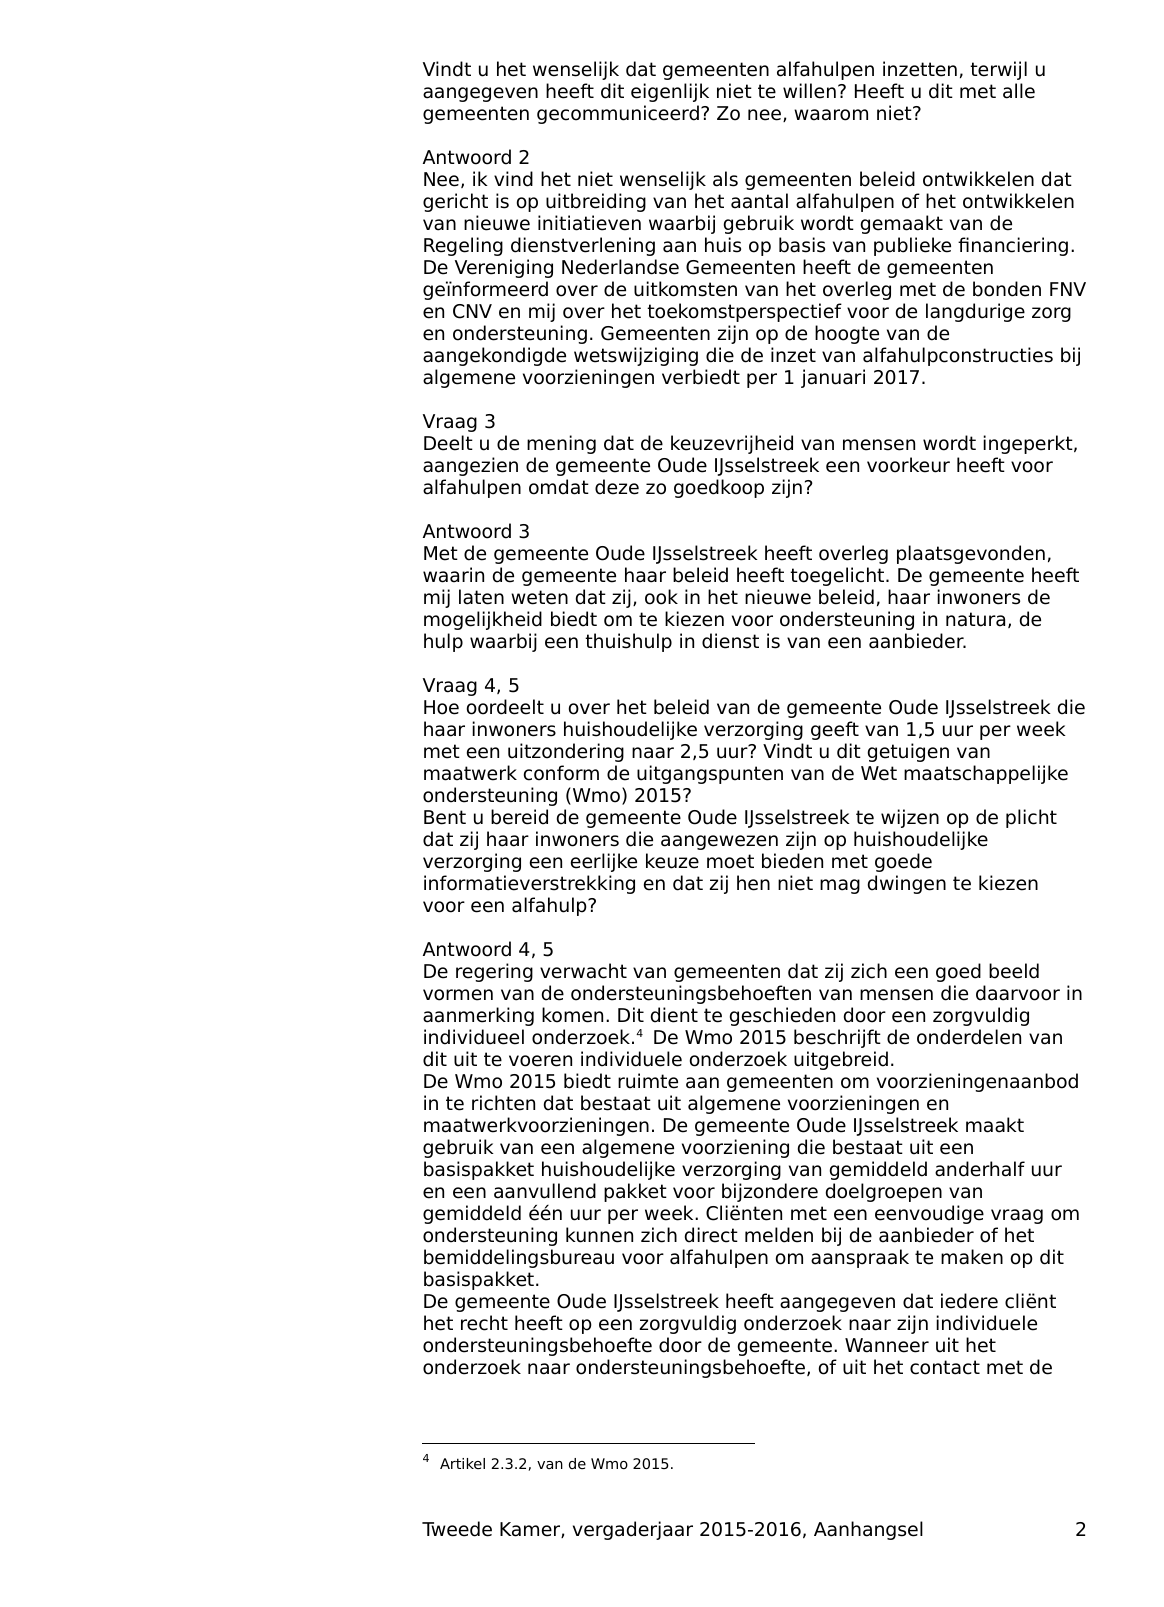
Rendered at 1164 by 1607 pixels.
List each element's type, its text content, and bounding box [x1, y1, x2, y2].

text Artikel 2.3.2, van de Wmo 2015. [422, 1452, 1087, 1474]
text Nee, ik vind het niet wenselijk als gemeenten beleid ontwikkelen dat gericht is op uitbreiding van het aantal alfahulpen of het ontwikkelen van nieuwe initiatieven waarbij gebruik wordt gemaakt van de Regeling dienstverlening aan huis op basis van publieke financiering. [422, 169, 1087, 257]
text De Wmo 2015 biedt ruimte aan gemeenten om voorzieningenaanbod in te richten dat bestaat uit algemene voorzieningen en maatwerkvoorzieningen. De gemeente Oude IJsselstreek maakt gebruik van een algemene voorziening die bestaat uit een basispakket huishoudelijke verzorging van gemiddeld anderhalf uur en een aanvullend pakket voor bijzondere doelgroepen van gemiddeld één uur per week. Cliënten met een eenvoudige vraag om ondersteuning kunnen zich direct melden bij de aanbieder of het bemiddelingsbureau voor alfahulpen om aanspraak te maken op dit basispakket. [422, 1071, 1087, 1291]
text De regering verwacht van gemeenten dat zij zich een goed beeld vormen van de ondersteuningsbehoeften van mensen die daarvoor in aanmerking komen. Dit dient te geschieden door een zorgvuldig individueel onderzoek. De Wmo 2015 beschrijft de onderdelen van dit uit te voeren individuele onderzoek uitgebreid. [422, 961, 1087, 1071]
text Vraag 3 [422, 411, 1087, 433]
text De Vereniging Nederlandse Gemeenten heeft de gemeenten geïnformeerd over de uitkomsten van het overleg met de bonden FNV en CNV en mij over het toekomstperspectief voor de langdurige zorg en ondersteuning. Gemeenten zijn op de hoogte van de aangekondigde wetswijziging die de inzet van alfahulpconstructies bij algemene voorzieningen verbiedt per 1 januari 2017. [422, 257, 1087, 389]
text Vindt u het wenselijk dat gemeenten alfahulpen inzetten, terwijl u aangegeven heeft dit eigenlijk niet te willen? Heeft u dit met alle gemeenten gecommuniceerd? Zo nee, waarom niet? [422, 59, 1087, 125]
text Antwoord 3 [422, 521, 1087, 543]
text Vraag 4, 5 [422, 675, 1087, 697]
text Antwoord 4, 5 [422, 939, 1087, 961]
text De gemeente Oude IJsselstreek heeft aangegeven dat iedere cliënt het recht heeft op een zorgvuldig onderzoek naar zijn individuele ondersteuningsbehoefte door de gemeente. Wanneer uit het onderzoek naar ondersteuningsbehoefte, of uit het contact met de [422, 1291, 1087, 1379]
text Bent u bereid de gemeente Oude IJsselstreek te wijzen op de plicht dat zij haar inwoners die aangewezen zijn op huishoudelijke verzorging een eerlijke keuze moet bieden met goede informatieverstrekking en dat zij hen niet mag dwingen te kiezen voor een alfahulp? [422, 807, 1087, 917]
text Deelt u de mening dat de keuzevrijheid van mensen wordt ingeperkt, aangezien de gemeente Oude IJsselstreek een voorkeur heeft voor alfahulpen omdat deze zo goedkoop zijn? [422, 433, 1087, 499]
text Hoe oordeelt u over het beleid van de gemeente Oude IJsselstreek die haar inwoners huishoudelijke verzorging geeft van 1,5 uur per week met een uitzondering naar 2,5 uur? Vindt u dit getuigen van maatwerk conform de uitgangspunten van de Wet maatschappelijke ondersteuning (Wmo) 2015? [422, 697, 1087, 807]
text Met de gemeente Oude IJsselstreek heeft overleg plaatsgevonden, waarin de gemeente haar beleid heeft toegelicht. De gemeente heeft mij laten weten dat zij, ook in het nieuwe beleid, haar inwoners de mogelijkheid biedt om te kiezen voor ondersteuning in natura, de hulp waarbij een thuishulp in dienst is van een aanbieder. [422, 543, 1087, 653]
text Antwoord 2 [422, 147, 1087, 169]
